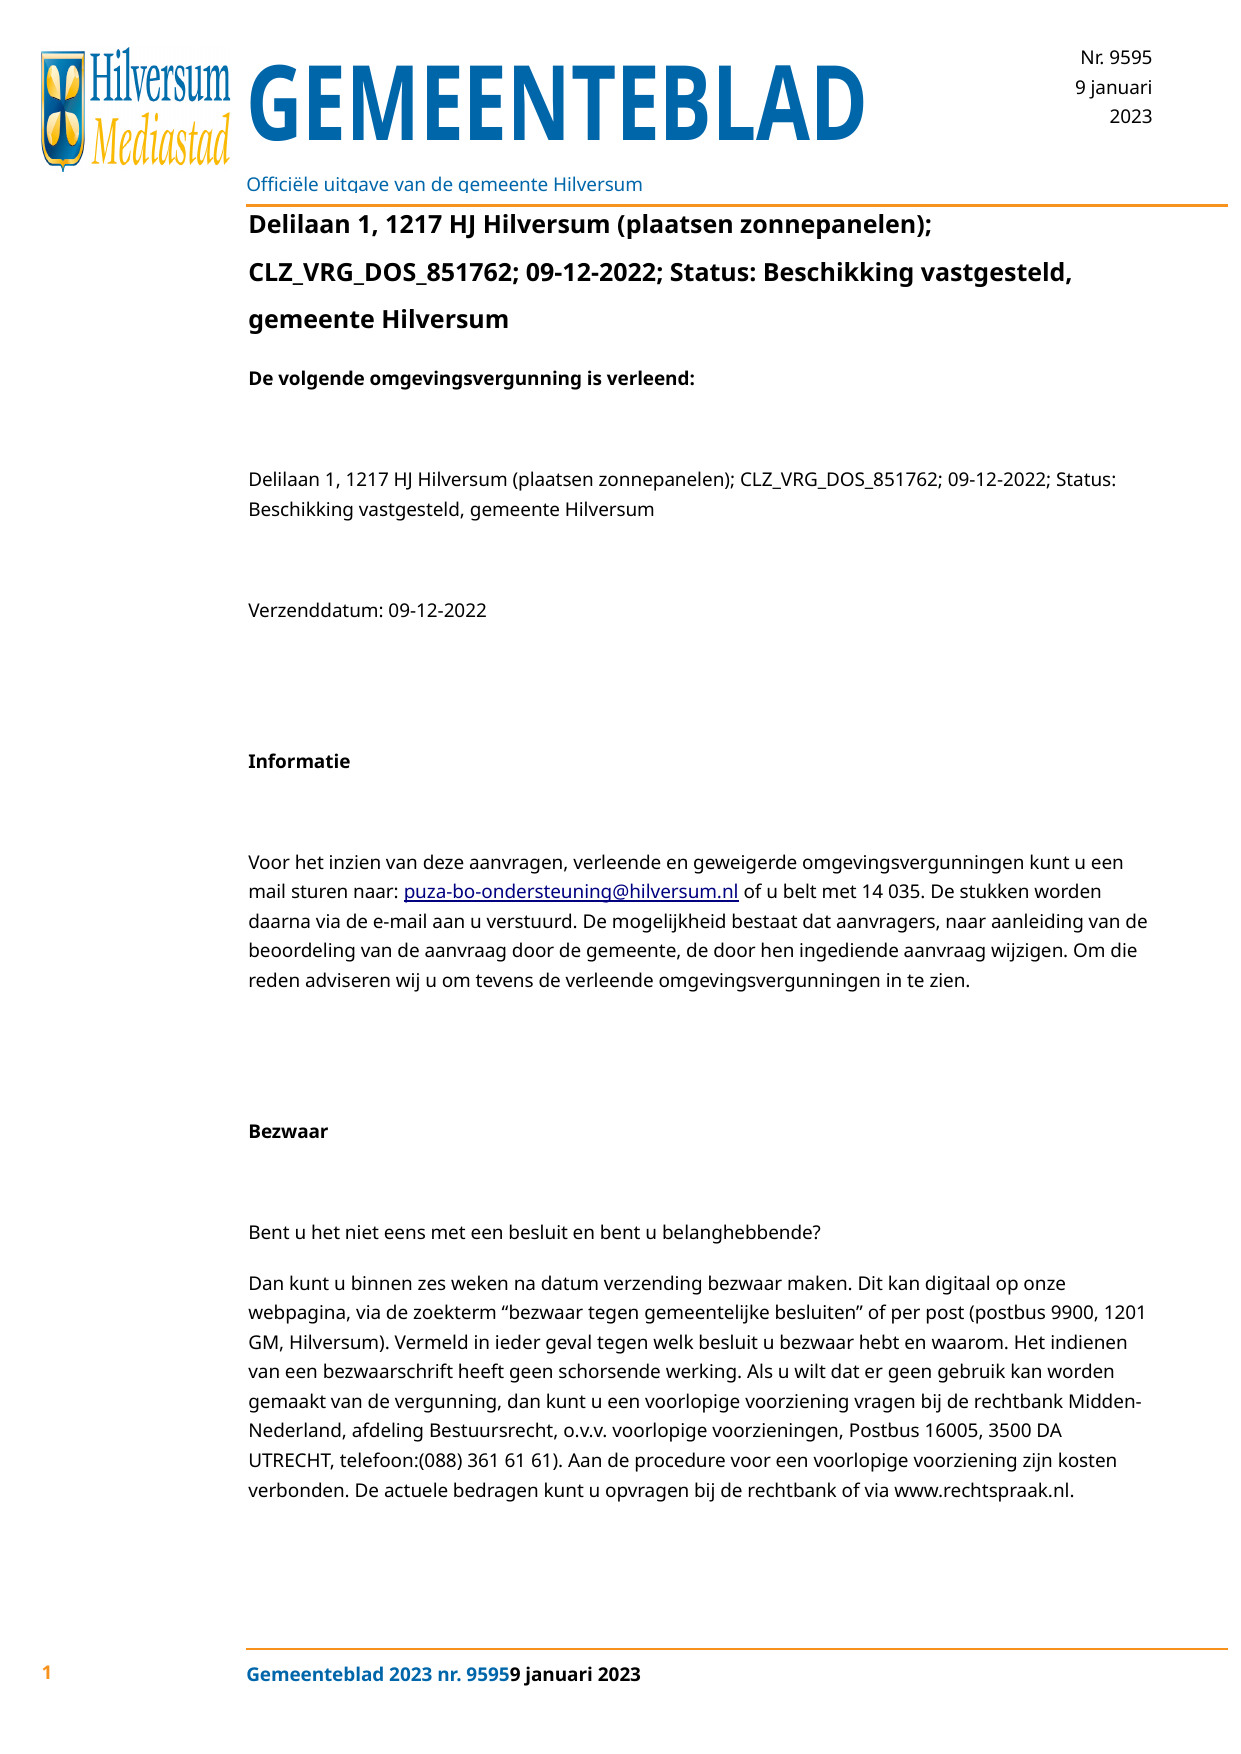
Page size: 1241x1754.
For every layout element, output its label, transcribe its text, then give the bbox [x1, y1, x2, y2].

picture [41, 47, 231, 172]
text Bezwaar [248, 1118, 1152, 1144]
text Bent u het niet eens met een besluit en bent u belanghebbende? [248, 1219, 1152, 1245]
text Delilaan 1, 1217 HJ Hilversum (plaatsen zonnepanelen); CLZ_VRG_DOS_851762; 09-12-2022; Status: Beschikking vastgesteld, gemeente Hilversum [248, 207, 1152, 336]
text Voor het inzien van deze aanvragen, verleende en geweigerde omgevingsvergunningen kunt u een mail sturen naar: puza-bo-ondersteuning@hilversum.nl of u belt met 14 035. De stukken worden daarna via de e-mail aan u verstuurd. De mogelijkheid bestaat dat aanvragers, naar aanleiding van de beoordeling van de aanvraag door de gemeente, de door hen ingediende aanvraag wijzigen. Om die reden adviseren wij u om tevens de verleende omgevingsvergunningen in te zien. [248, 849, 1152, 993]
text Delilaan 1, 1217 HJ Hilversum (plaatsen zonnepanelen); CLZ_VRG_DOS_851762; 09-12-2022; Status: Beschikking vastgesteld, gemeente Hilversum [248, 466, 1152, 522]
text Informatie [248, 748, 1152, 774]
text Verzenddatum: 09-12-2022 [248, 597, 1152, 622]
text De volgende omgevingsvergunning is verleend: [248, 366, 1152, 391]
text Dan kunt u binnen zes weken na datum verzending bezwaar maken. Dit kan digitaal op onze webpagina, via de zoekterm “bezwaar tegen gemeentelijke besluiten” of per post (postbus 9900, 1201 GM, Hilversum). Vermeld in ieder geval tegen welk besluit u bezwaar hebt en waarom. Het indienen van een bezwaarschrift heeft geen schorsende werking. Als u wilt dat er geen gebruik kan worden gemaakt van de vergunning, dan kunt u een voorlopige voorziening vragen bij de rechtbank Midden-Nederland, afdeling Bestuursrecht, o.v.v. voorlopige voorzieningen, Postbus 16005, 3500 DA UTRECHT, telefoon:(088) 361 61 61). Aan de procedure voor een voorlopige voorziening zijn kosten verbonden. De actuele bedragen kunt u opvragen bij de rechtbank of via www.rechtspraak.nl. [248, 1270, 1152, 1502]
